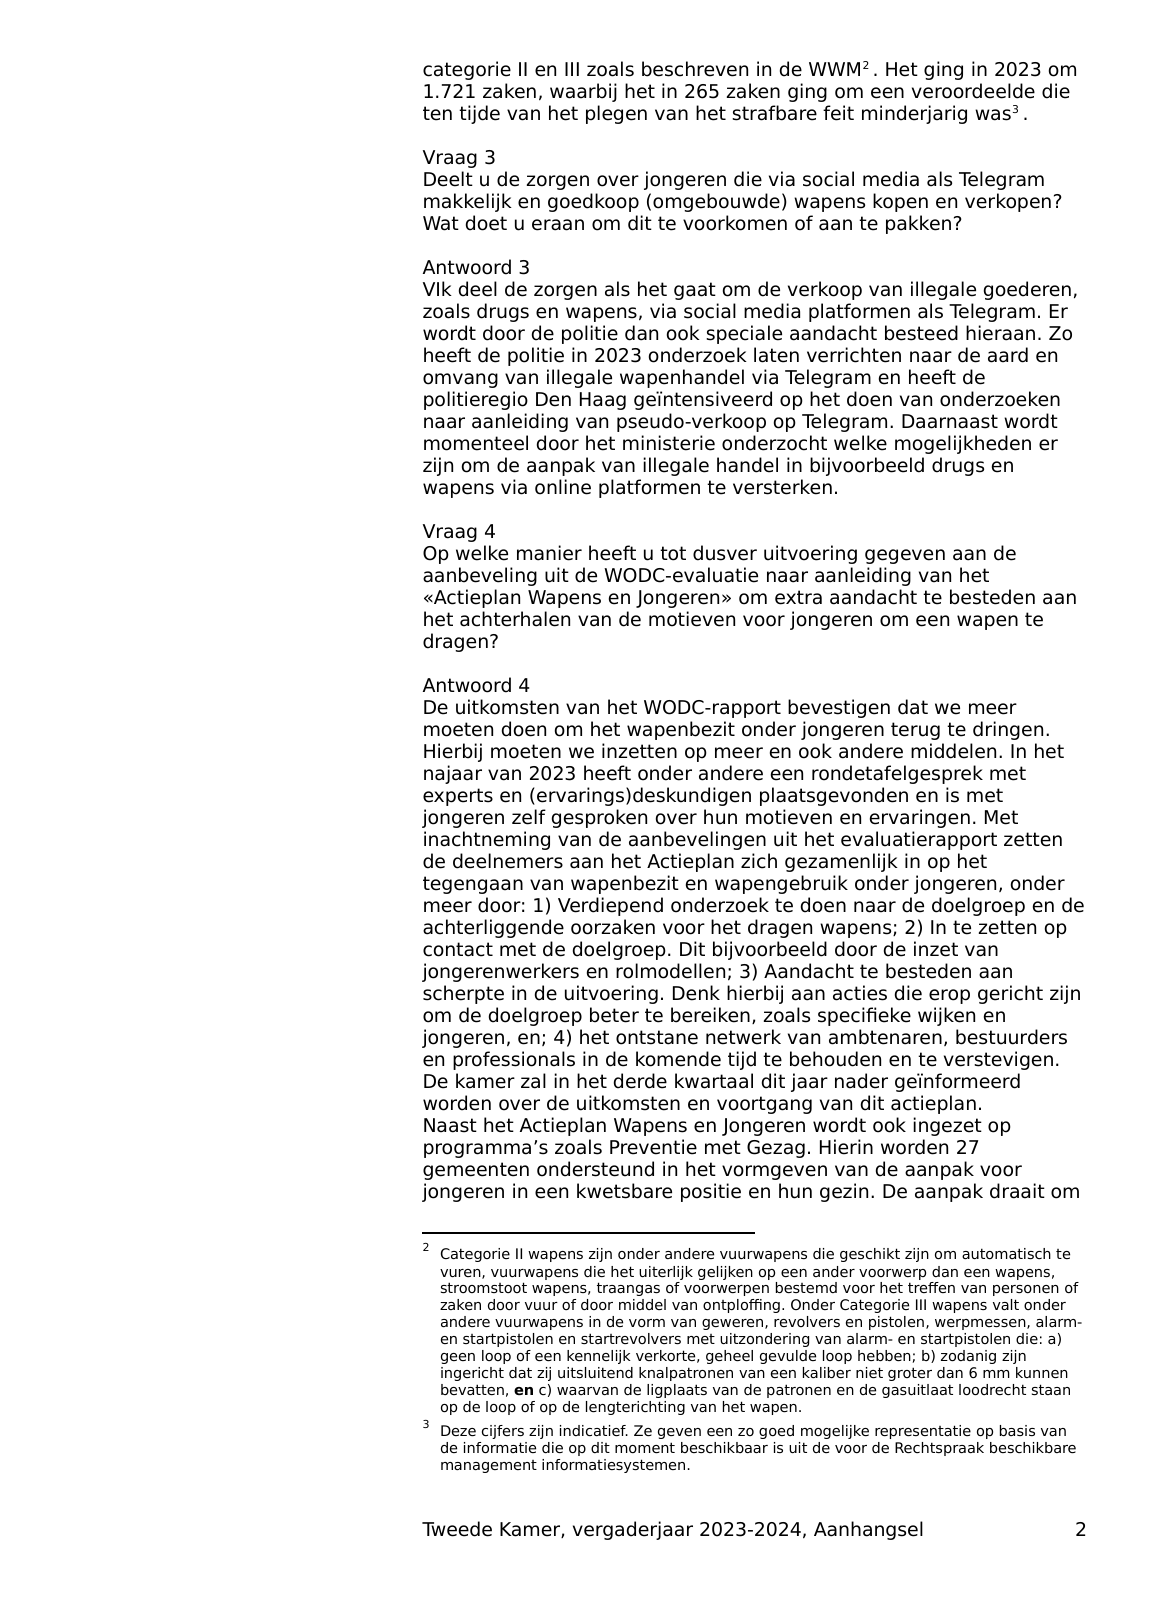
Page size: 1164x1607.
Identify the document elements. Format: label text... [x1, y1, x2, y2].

text categorie II en III zoals beschreven in de WWM. Het ging in 2023 om 1.721 zaken, waarbij het in 265 zaken ging om een veroordeelde die ten tijde van het plegen van het strafbare feit minderjarig was. [422, 59, 1087, 125]
text De kamer zal in het derde kwartaal dit jaar nader geïnformeerd worden over de uitkomsten en voortgang van dit actieplan. [422, 1071, 1087, 1115]
text Vraag 4 [422, 521, 1087, 543]
text De uitkomsten van het WODC-rapport bevestigen dat we meer moeten doen om het wapenbezit onder jongeren terug te dringen. Hierbij moeten we inzetten op meer en ook andere middelen. In het najaar van 2023 heeft onder andere een rondetafelgesprek met experts en (ervarings)deskundigen plaatsgevonden en is met jongeren zelf gesproken over hun motieven en ervaringen. Met inachtneming van de aanbevelingen uit het evaluatierapport zetten de deelnemers aan het Actieplan zich gezamenlijk in op het tegengaan van wapenbezit en wapengebruik onder jongeren, onder meer door: 1) Verdiepend onderzoek te doen naar de doelgroep en de achterliggende oorzaken voor het dragen wapens; 2) In te zetten op contact met de doelgroep. Dit bijvoorbeeld door de inzet van jongerenwerkers en rolmodellen; 3) Aandacht te besteden aan scherpte in de uitvoering. Denk hierbij aan acties die erop gericht zijn om de doelgroep beter te bereiken, zoals specifieke wijken en jongeren, en; 4) het ontstane netwerk van ambtenaren, bestuurders en professionals in de komende tijd te behouden en te verstevigen. [422, 697, 1087, 1071]
text Deelt u de zorgen over jongeren die via social media als Telegram makkelijk en goedkoop (omgebouwde) wapens kopen en verkopen? Wat doet u eraan om dit te voorkomen of aan te pakken? [422, 169, 1087, 235]
text Deze cijfers zijn indicatief. Ze geven een zo goed mogelijke representatie op basis van de informatie die op dit moment beschikbaar is uit de voor de Rechtspraak beschikbare management informatiesystemen. [422, 1418, 1087, 1474]
text Vraag 3 [422, 147, 1087, 169]
text Antwoord 3 [422, 257, 1087, 279]
text Naast het Actieplan Wapens en Jongeren wordt ook ingezet op programma’s zoals Preventie met Gezag. Hierin worden 27 gemeenten ondersteund in het vormgeven van de aanpak voor jongeren in een kwetsbare positie en hun gezin. De aanpak draait om [422, 1115, 1087, 1203]
text Categorie II wapens zijn onder andere vuurwapens die geschikt zijn om automatisch te vuren, vuurwapens die het uiterlijk gelijken op een ander voorwerp dan een wapens, stroomstoot wapens, traangas of voorwerpen bestemd voor het treffen van personen of zaken door vuur of door middel van ontploffing. Onder Categorie III wapens valt onder andere vuurwapens in de vorm van geweren, revolvers en pistolen, werpmessen, alarm- en startpistolen en startrevolvers met uitzondering van alarm- en startpistolen die: a) geen loop of een kennelijk verkorte, geheel gevulde loop hebben; b) zodanig zijn ingericht dat zij uitsluitend knalpatronen van een kaliber niet groter dan 6 mm kunnen bevatten, en c) waarvan de ligplaats van de patronen en de gasuitlaat loodrecht staan op de loop of op de lengterichting van het wapen. [422, 1242, 1087, 1416]
text Op welke manier heeft u tot dusver uitvoering gegeven aan de aanbeveling uit de WODC-evaluatie naar aanleiding van het «Actieplan Wapens en Jongeren» om extra aandacht te besteden aan het achterhalen van de motieven voor jongeren om een wapen te dragen? [422, 543, 1087, 653]
text VIk deel de zorgen als het gaat om de verkoop van illegale goederen, zoals drugs en wapens, via social media platformen als Telegram. Er wordt door de politie dan ook speciale aandacht besteed hieraan. Zo heeft de politie in 2023 onderzoek laten verrichten naar de aard en omvang van illegale wapenhandel via Telegram en heeft de politieregio Den Haag geïntensiveerd op het doen van onderzoeken naar aanleiding van pseudo-verkoop op Telegram. Daarnaast wordt momenteel door het ministerie onderzocht welke mogelijkheden er zijn om de aanpak van illegale handel in bijvoorbeeld drugs en wapens via online platformen te versterken. [422, 279, 1087, 499]
text Antwoord 4 [422, 675, 1087, 697]
